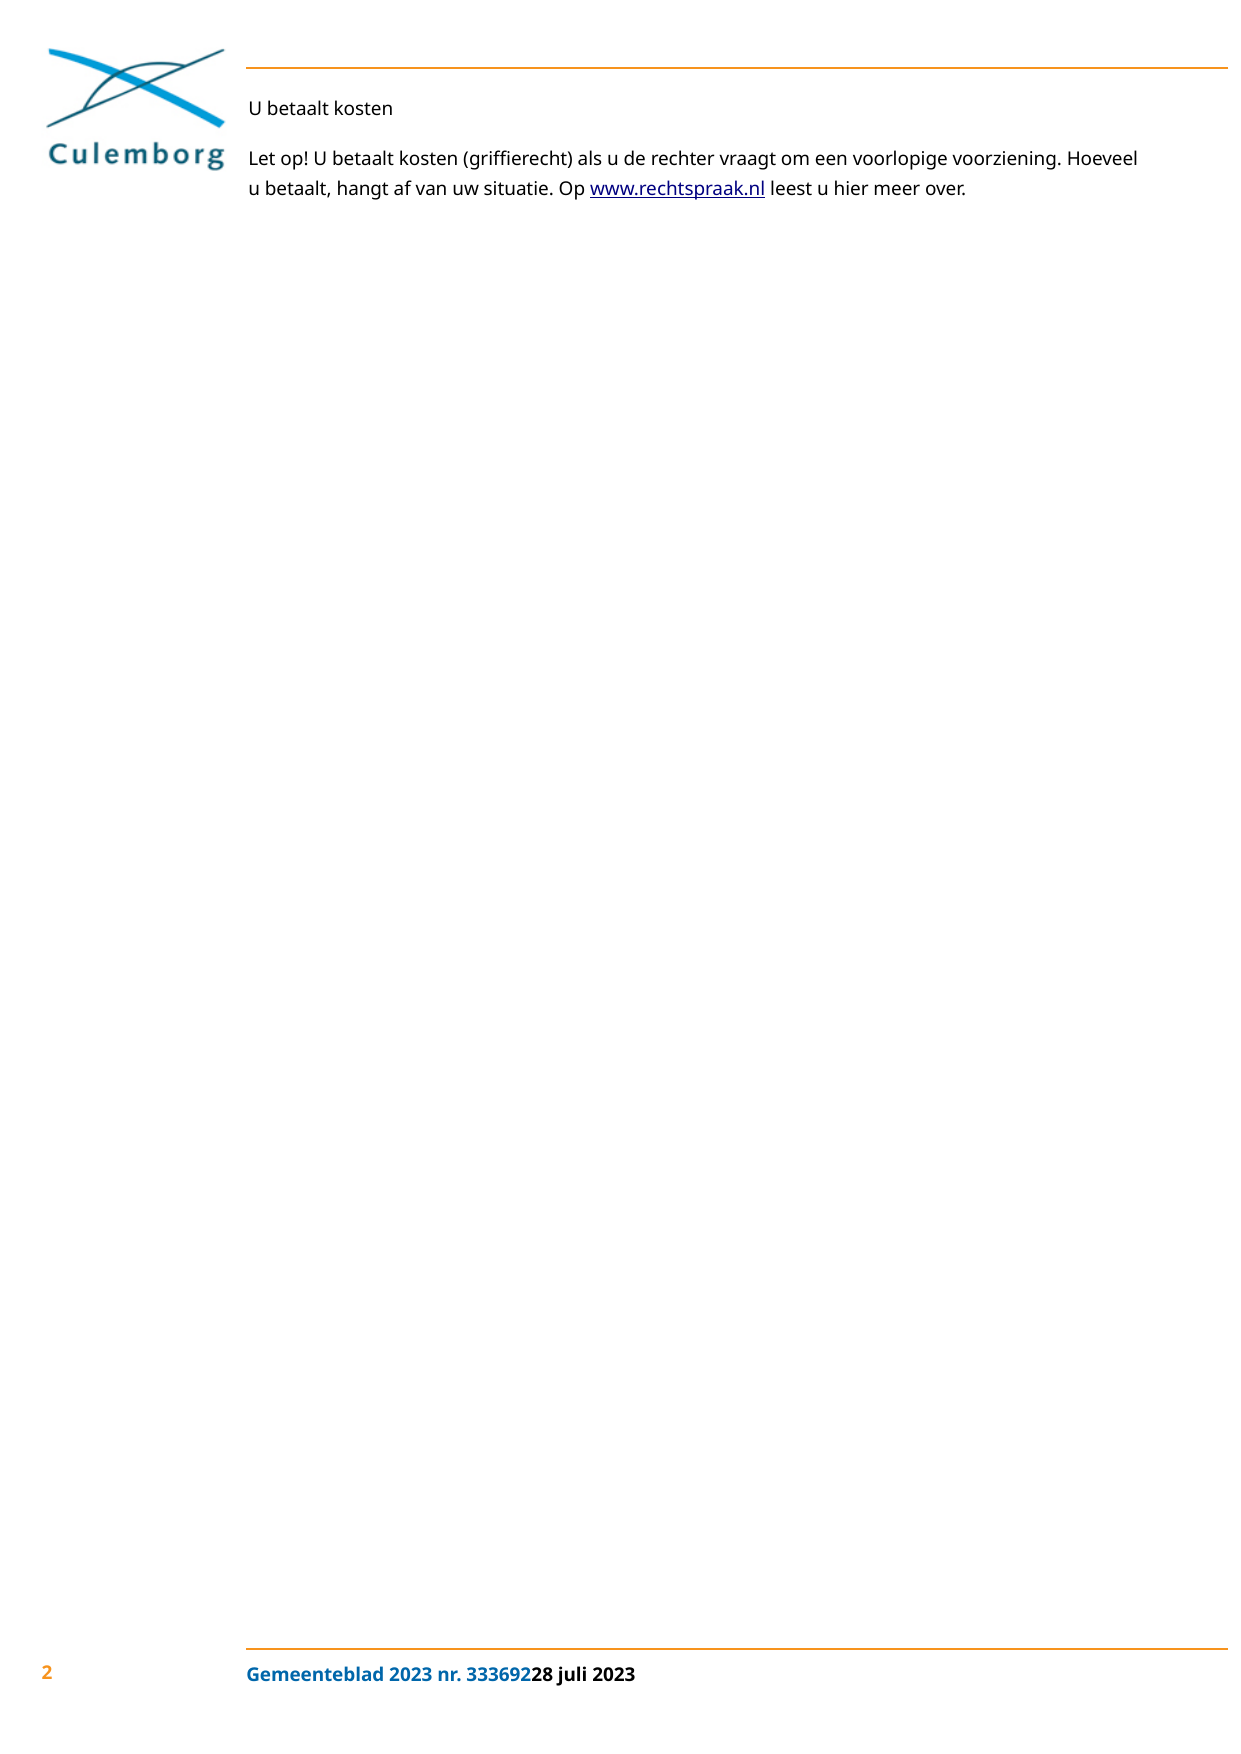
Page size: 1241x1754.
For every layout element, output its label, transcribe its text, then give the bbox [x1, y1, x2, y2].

text Let op! U betaalt kosten (griffierecht) als u de rechter vraagt om een voorlopige voorziening. Hoeveel u betaalt, hangt af van uw situatie. Op www.rechtspraak.nl leest u hier meer over. [248, 145, 1152, 201]
text U betaalt kosten [248, 95, 1152, 121]
picture [41, 47, 231, 172]
